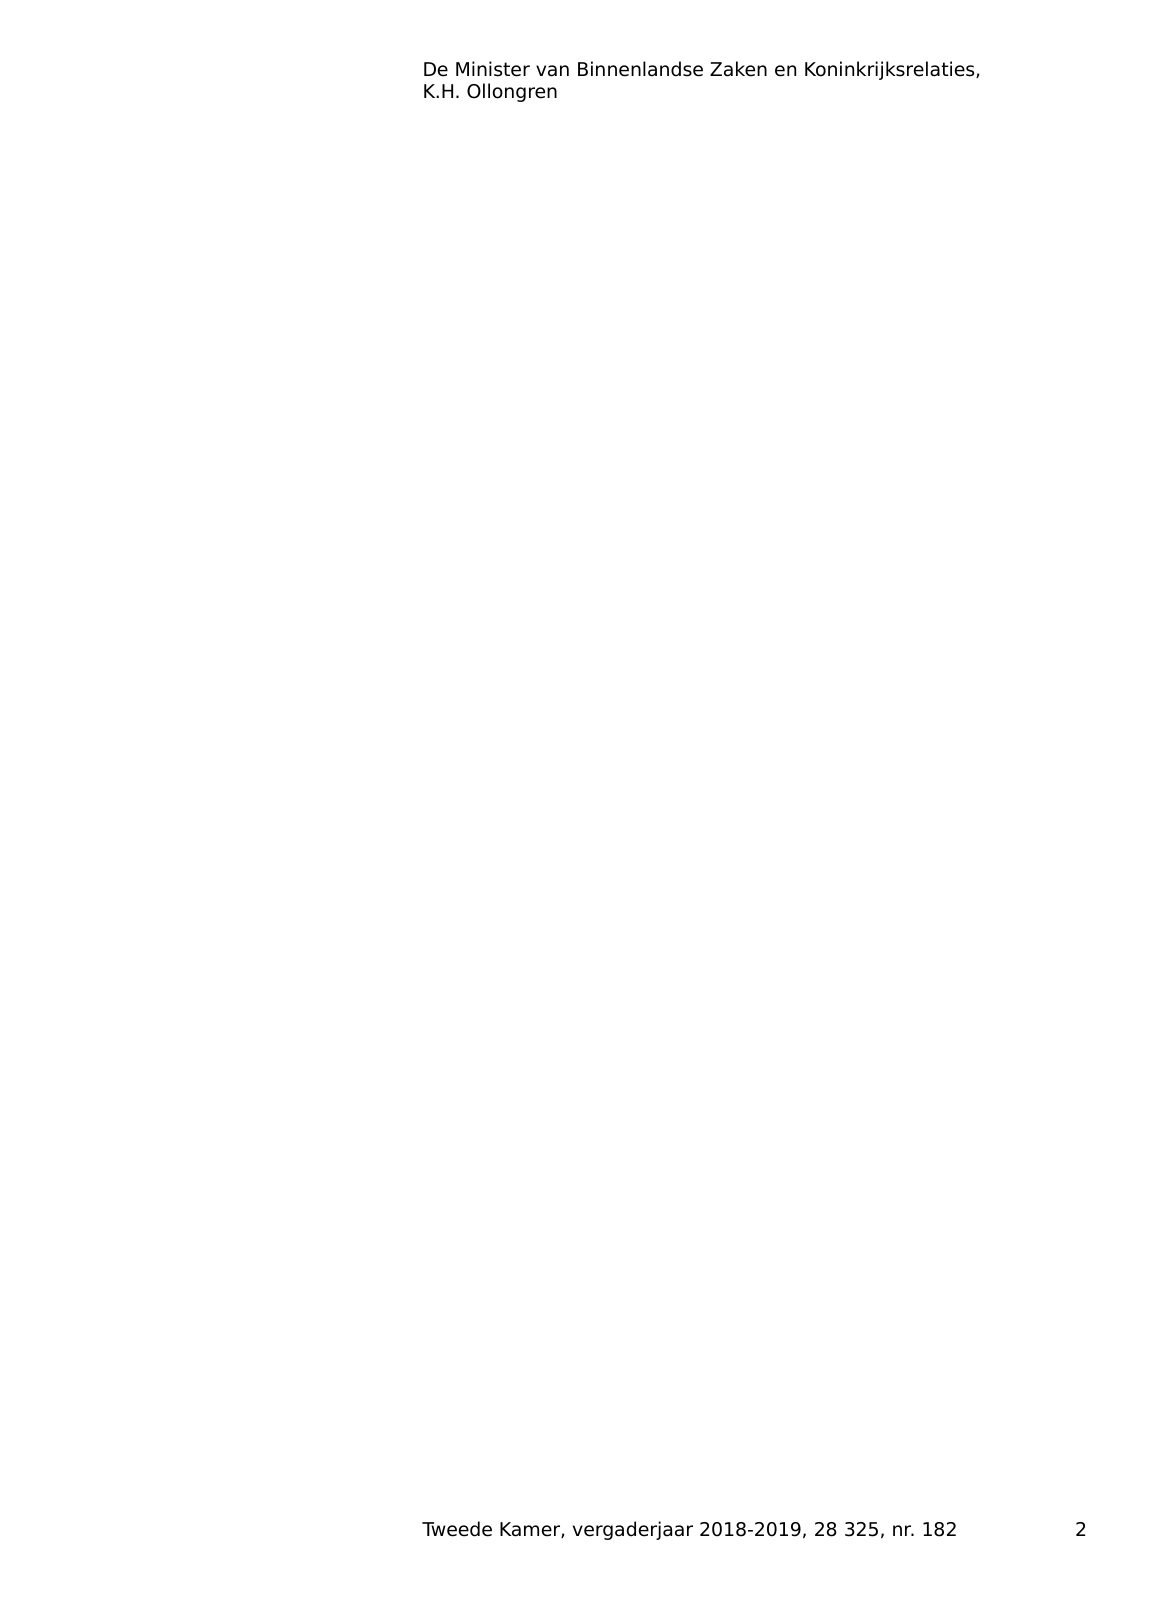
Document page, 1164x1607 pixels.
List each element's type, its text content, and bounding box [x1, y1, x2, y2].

text De Minister van Binnenlandse Zaken en Koninkrijksrelaties, K.H. Ollongren [422, 59, 1087, 103]
